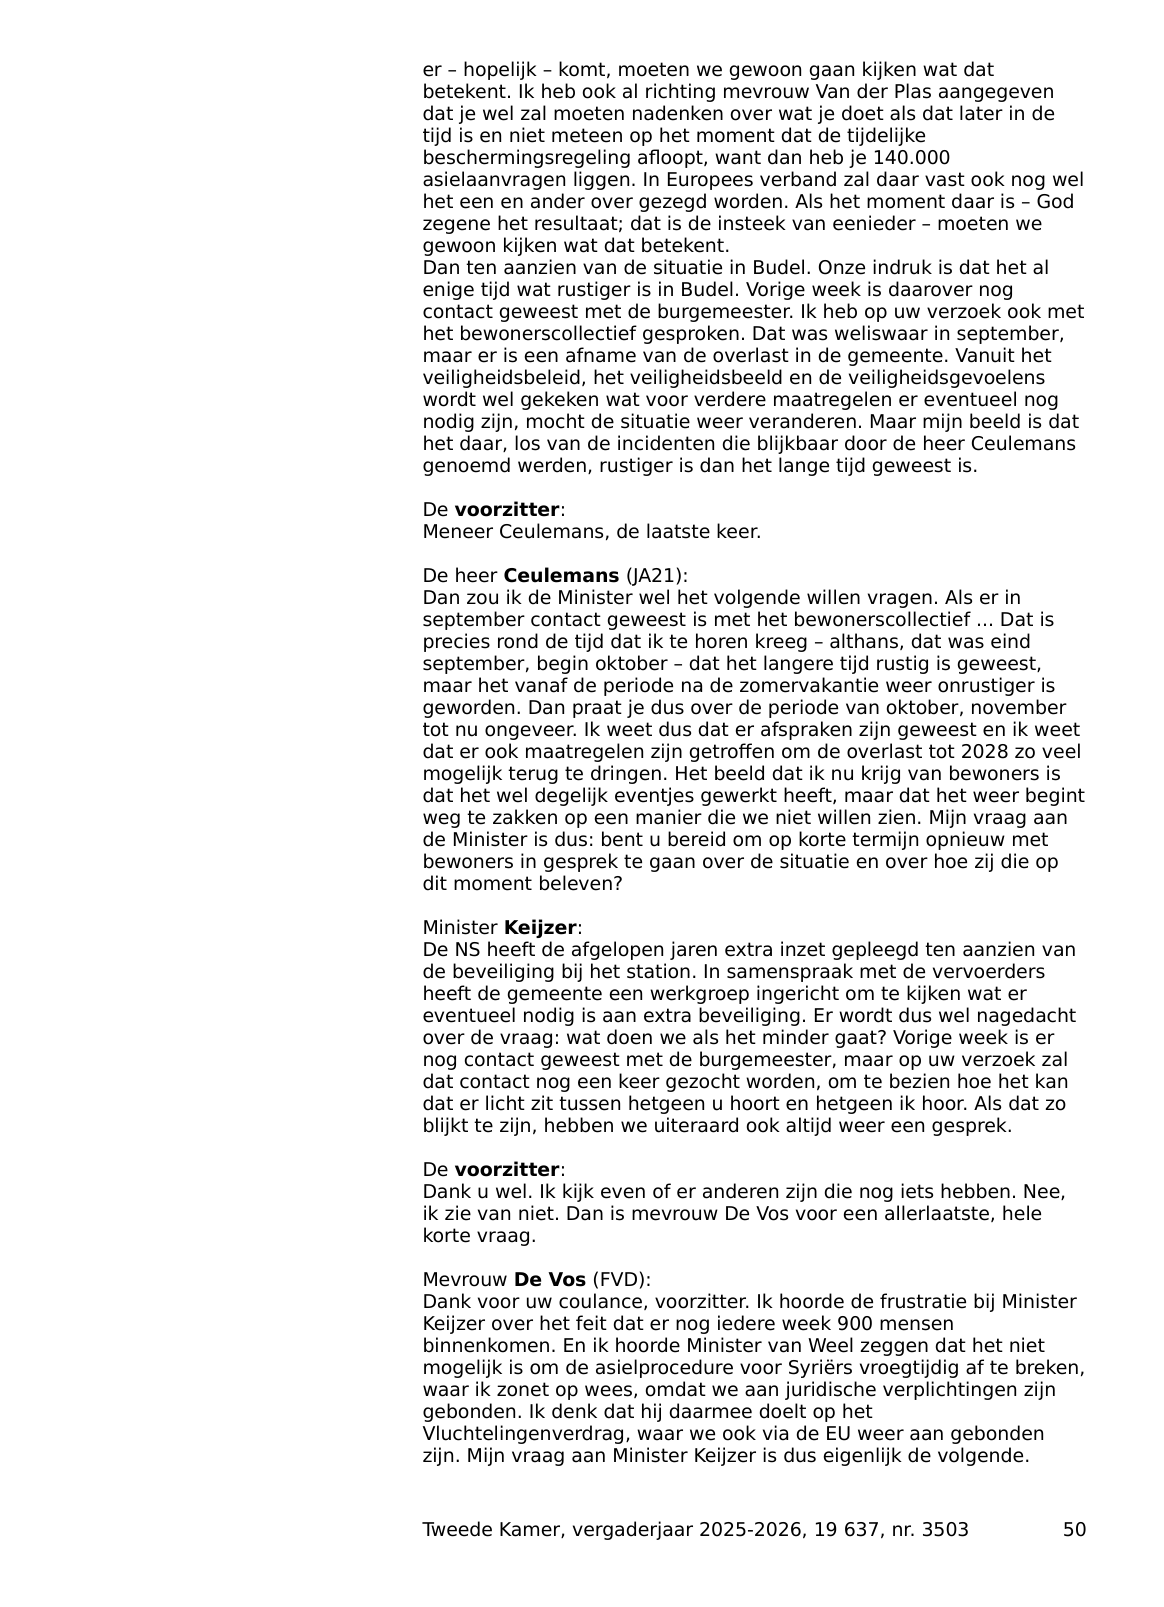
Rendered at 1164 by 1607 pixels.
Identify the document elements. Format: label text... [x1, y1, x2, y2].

text De voorzitter: [422, 499, 1087, 521]
text Minister Keijzer: [422, 917, 1087, 939]
text De NS heeft de afgelopen jaren extra inzet gepleegd ten aanzien van de beveiliging bij het station. In samenspraak met de vervoerders heeft de gemeente een werkgroep ingericht om te kijken wat er eventueel nodig is aan extra beveiliging. Er wordt dus wel nagedacht over de vraag: wat doen we als het minder gaat? Vorige week is er nog contact geweest met de burgemeester, maar op uw verzoek zal dat contact nog een keer gezocht worden, om te bezien hoe het kan dat er licht zit tussen hetgeen u hoort en hetgeen ik hoor. Als dat zo blijkt te zijn, hebben we uiteraard ook altijd weer een gesprek. [422, 939, 1087, 1137]
text De heer Ceulemans (JA21): [422, 565, 1087, 587]
text Dan zou ik de Minister wel het volgende willen vragen. Als er in september contact geweest is met het bewonerscollectief ... Dat is precies rond de tijd dat ik te horen kreeg – althans, dat was eind september, begin oktober – dat het langere tijd rustig is geweest, maar het vanaf de periode na de zomervakantie weer onrustiger is geworden. Dan praat je dus over de periode van oktober, november tot nu ongeveer. Ik weet dus dat er afspraken zijn geweest en ik weet dat er ook maatregelen zijn getroffen om de overlast tot 2028 zo veel mogelijk terug te dringen. Het beeld dat ik nu krijg van bewoners is dat het wel degelijk eventjes gewerkt heeft, maar dat het weer begint weg te zakken op een manier die we niet willen zien. Mijn vraag aan de Minister is dus: bent u bereid om op korte termijn opnieuw met bewoners in gesprek te gaan over de situatie en over hoe zij die op dit moment beleven? [422, 587, 1087, 895]
text Mevrouw De Vos (FVD): [422, 1269, 1087, 1291]
text Meneer Ceulemans, de laatste keer. [422, 521, 1087, 543]
text Dank voor uw coulance, voorzitter. Ik hoorde de frustratie bij Minister Keijzer over het feit dat er nog iedere week 900 mensen binnenkomen. En ik hoorde Minister van Weel zeggen dat het niet mogelijk is om de asielprocedure voor Syriërs vroegtijdig af te breken, waar ik zonet op wees, omdat we aan juridische verplichtingen zijn gebonden. Ik denk dat hij daarmee doelt op het Vluchtelingenverdrag, waar we ook via de EU weer aan gebonden zijn. Mijn vraag aan Minister Keijzer is dus eigenlijk de volgende. [422, 1291, 1087, 1467]
text De voorzitter: [422, 1159, 1087, 1181]
text Dan ten aanzien van de situatie in Budel. Onze indruk is dat het al enige tijd wat rustiger is in Budel. Vorige week is daarover nog contact geweest met de burgemeester. Ik heb op uw verzoek ook met het bewonerscollectief gesproken. Dat was weliswaar in september, maar er is een afname van de overlast in de gemeente. Vanuit het veiligheidsbeleid, het veiligheidsbeeld en de veiligheidsgevoelens wordt wel gekeken wat voor verdere maatregelen er eventueel nog nodig zijn, mocht de situatie weer veranderen. Maar mijn beeld is dat het daar, los van de incidenten die blijkbaar door de heer Ceulemans genoemd werden, rustiger is dan het lange tijd geweest is. [422, 257, 1087, 477]
text er – hopelijk – komt, moeten we gewoon gaan kijken wat dat betekent. Ik heb ook al richting mevrouw Van der Plas aangegeven dat je wel zal moeten nadenken over wat je doet als dat later in de tijd is en niet meteen op het moment dat de tijdelijke beschermingsregeling afloopt, want dan heb je 140.000 asielaanvragen liggen. In Europees verband zal daar vast ook nog wel het een en ander over gezegd worden. Als het moment daar is – God zegene het resultaat; dat is de insteek van eenieder – moeten we gewoon kijken wat dat betekent. [422, 59, 1087, 257]
text Dank u wel. Ik kijk even of er anderen zijn die nog iets hebben. Nee, ik zie van niet. Dan is mevrouw De Vos voor een allerlaatste, hele korte vraag. [422, 1181, 1087, 1247]
